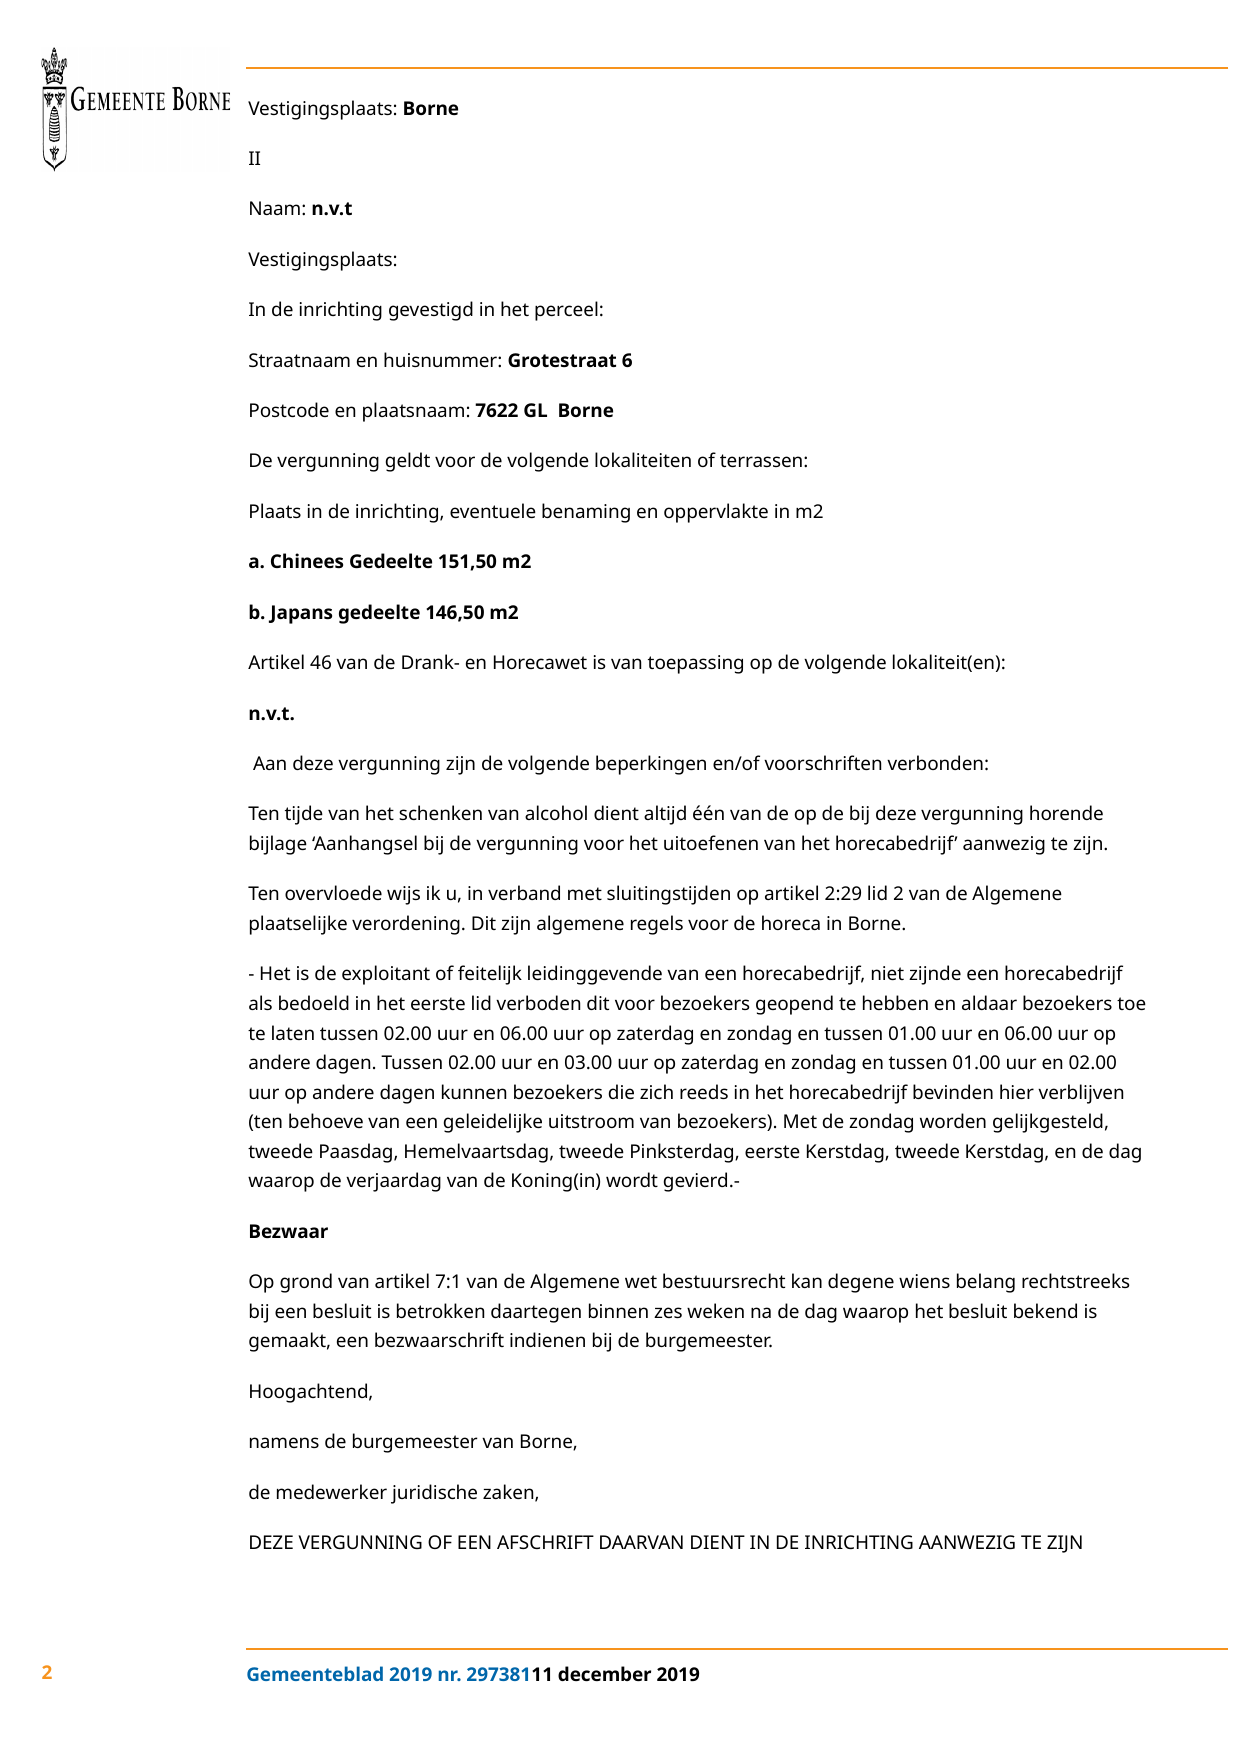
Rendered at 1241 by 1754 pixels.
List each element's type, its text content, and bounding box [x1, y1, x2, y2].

text Vestigingsplaats: [248, 246, 1152, 272]
text Naam: n.v.t [248, 196, 1152, 221]
text - Het is de exploitant of feitelijk leidinggevende van een horecabedrijf, niet zijnde een horecabedrijf als bedoeld in het eerste lid verboden dit voor bezoekers geopend te hebben en aldaar bezoekers toe te laten tussen 02.00 uur en 06.00 uur op zaterdag en zondag en tussen 01.00 uur en 06.00 uur op andere dagen. Tussen 02.00 uur en 03.00 uur op zaterdag en zondag en tussen 01.00 uur en 02.00 uur op andere dagen kunnen bezoekers die zich reeds in het horecabedrijf bevinden hier verblijven (ten behoeve van een geleidelijke uitstroom van bezoekers). Met de zondag worden gelijkgesteld, tweede Paasdag, Hemelvaartsdag, tweede Pinksterdag, eerste Kerstdag, tweede Kerstdag, en de dag waarop de verjaardag van de Koning(in) wordt gevierd.- [248, 961, 1152, 1193]
text de medewerker juridische zaken, [248, 1479, 1152, 1505]
text Vestigingsplaats: Borne [248, 95, 1152, 121]
text Postcode en plaatsnaam: 7622 GL Borne [248, 397, 1152, 423]
text Artikel 46 van de Drank- en Horecawet is van toepassing op de volgende lokaliteit(en): [248, 649, 1152, 675]
text II [248, 145, 1152, 171]
text Plaats in de inrichting, eventuele benaming en oppervlakte in m2 [248, 498, 1152, 524]
text Straatnaam en huisnummer: Grotestraat 6 [248, 347, 1152, 373]
text In de inrichting gevestigd in het perceel: [248, 296, 1152, 322]
text Op grond van artikel 7:1 van de Algemene wet bestuursrecht kan degene wiens belang rechtstreeks bij een besluit is betrokken daartegen binnen zes weken na de dag waarop het besluit bekend is gemaakt, een bezwaarschrift indienen bij de burgemeester. [248, 1268, 1152, 1353]
text Aan deze vergunning zijn de volgende beperkingen en/of voorschriften verbonden: [248, 750, 1152, 776]
text De vergunning geldt voor de volgende lokaliteiten of terrassen: [248, 448, 1152, 473]
text DEZE VERGUNNING OF EEN AFSCHRIFT DAARVAN DIENT IN DE INRICHTING AANWEZIG TE ZIJN [248, 1529, 1152, 1555]
picture [41, 47, 231, 172]
text Ten overvloede wijs ik u, in verband met sluitingstijden op artikel 2:29 lid 2 van de Algemene plaatselijke verordening. Dit zijn algemene regels voor de horeca in Borne. [248, 881, 1152, 936]
text n.v.t. [248, 700, 1152, 726]
text Ten tijde van het schenken van alcohol dient altijd één van de op de bij deze vergunning horende bijlage ‘Aanhangsel bij de vergunning voor het uitoefenen van het horecabedrijf’ aanwezig te zijn. [248, 801, 1152, 856]
text a. Chinees Gedeelte 151,50 m2 [248, 548, 1152, 574]
text b. Japans gedeelte 146,50 m2 [248, 599, 1152, 625]
text namens de burgemeester van Borne, [248, 1428, 1152, 1454]
text Bezwaar [248, 1218, 1152, 1244]
text Hoogachtend, [248, 1378, 1152, 1404]
